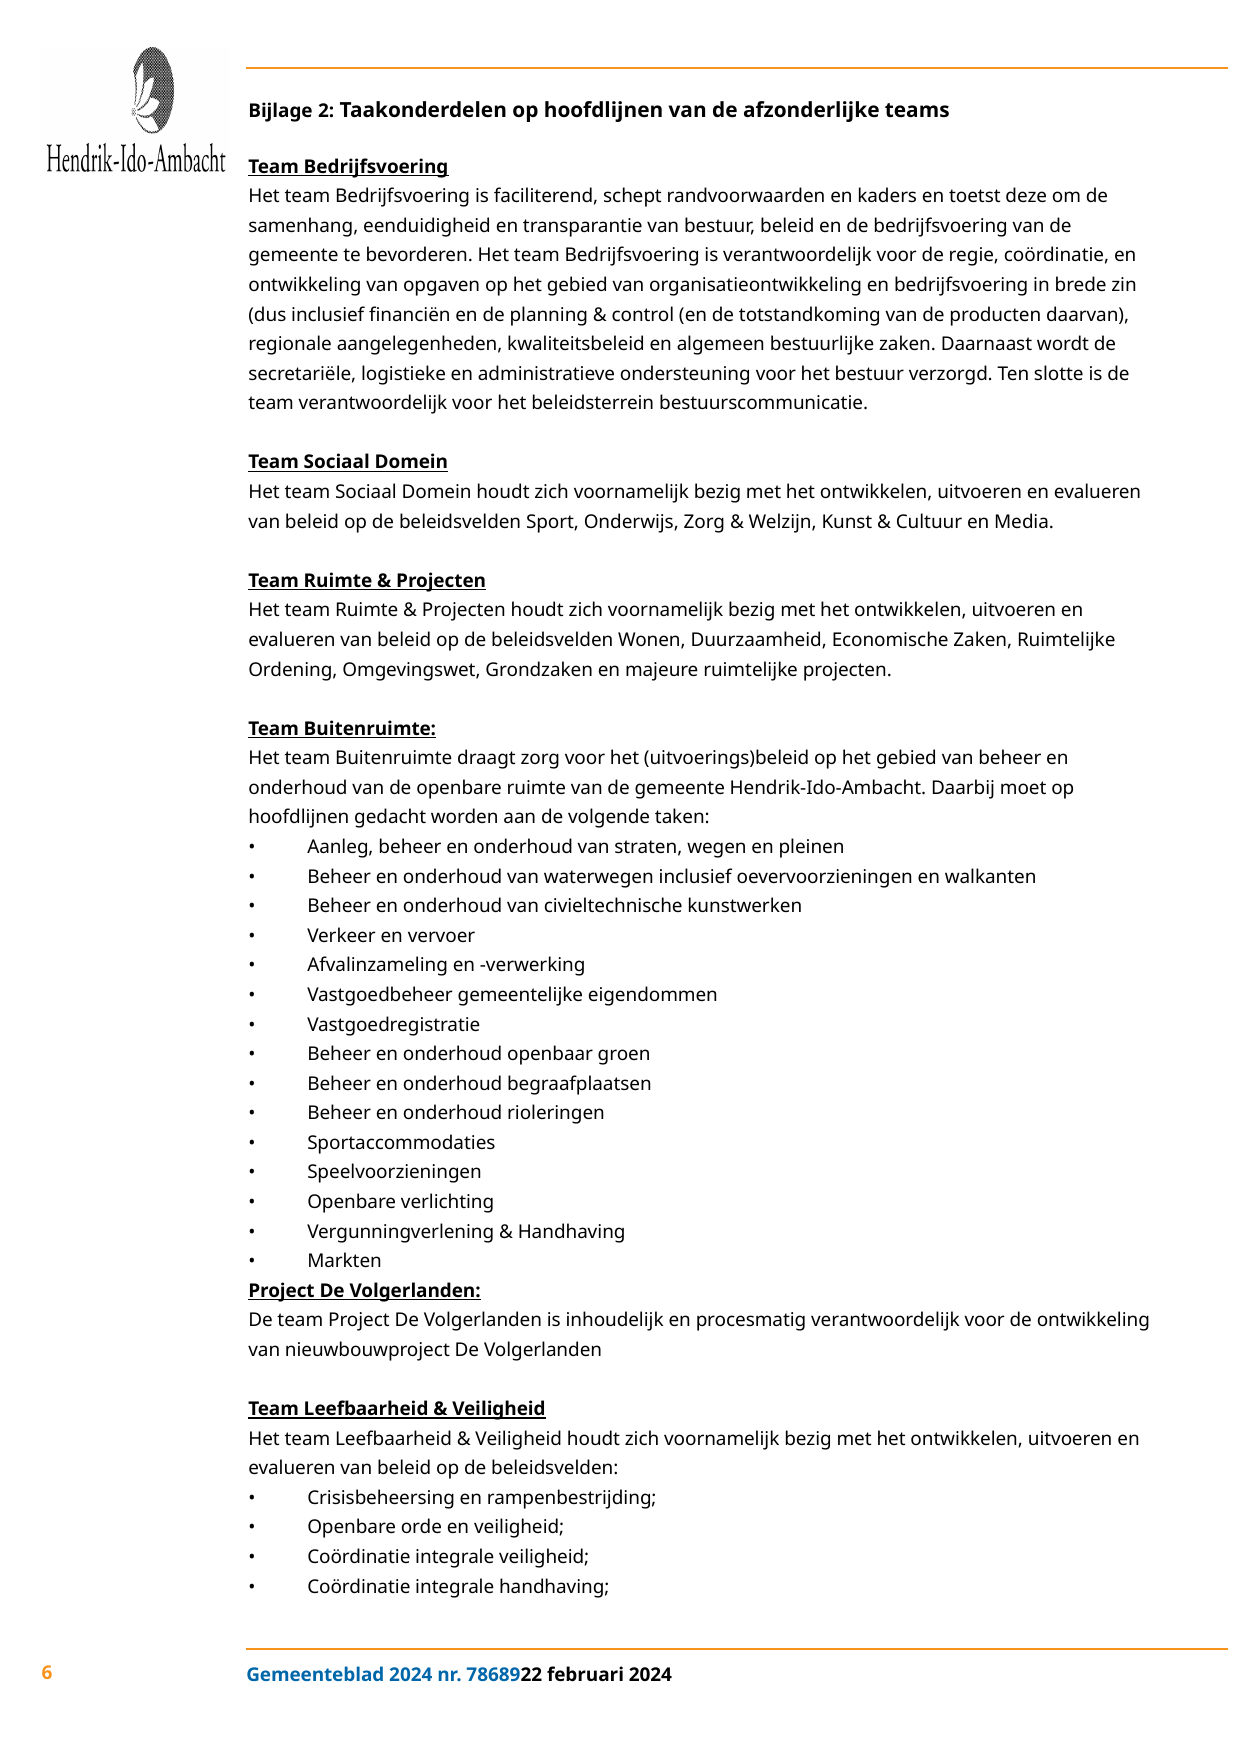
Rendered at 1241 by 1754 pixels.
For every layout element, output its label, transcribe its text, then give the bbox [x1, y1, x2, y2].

text De team Project De Volgerlanden is inhoudelijk en procesmatig verantwoordelijk voor de ontwikkeling van nieuwbouwproject De Volgerlanden [248, 1307, 1152, 1362]
list Openbare orde en veiligheid; [248, 1514, 1152, 1539]
picture [41, 47, 231, 172]
list Afvalinzameling en -verwerking [248, 952, 1152, 977]
list Verkeer en vervoer [248, 922, 1152, 948]
list Beheer en onderhoud openbaar groen [248, 1040, 1152, 1066]
list Beheer en onderhoud rioleringen [248, 1099, 1152, 1125]
list Coördinatie integrale veiligheid; [248, 1543, 1152, 1569]
text Het team Buitenruimte draagt zorg voor het (uitvoerings)beleid op het gebied van beheer en onderhoud van de openbare ruimte van de gemeente Hendrik-Ido-Ambacht. Daarbij moet op hoofdlijnen gedacht worden aan de volgende taken: [248, 744, 1152, 829]
text Het team Bedrijfsvoering is faciliterend, schept randvoorwaarden en kaders en toetst deze om de samenhang, eenduidigheid en transparantie van bestuur, beleid en de bedrijfsvoering van de gemeente te bevorderen. Het team Bedrijfsvoering is verantwoordelijk voor de regie, coördinatie, en ontwikkeling van opgaven op het gebied van organisatieontwikkeling en bedrijfsvoering in brede zin (dus inclusief financiën en de planning & control (en de totstandkoming van de producten daarvan), regionale aangelegenheden, kwaliteitsbeleid en algemeen bestuurlijke zaken. Daarnaast wordt de secretariële, logistieke en administratieve ondersteuning voor het bestuur verzorgd. Ten slotte is de team verantwoordelijk voor het beleidsterrein bestuurscommunicatie. [248, 182, 1152, 415]
list Beheer en onderhoud van civieltechnische kunstwerken [248, 892, 1152, 918]
text Project De Volgerlanden: [248, 1277, 1152, 1303]
text Team Sociaal Domein [248, 449, 1152, 474]
text Het team Sociaal Domein houdt zich voornamelijk bezig met het ontwikkelen, uitvoeren en evalueren van beleid op de beleidsvelden Sport, Onderwijs, Zorg & Welzijn, Kunst & Cultuur en Media. [248, 478, 1152, 534]
list Sportaccommodaties [248, 1129, 1152, 1155]
list Crisisbeheersing en rampenbestrijding; [248, 1484, 1152, 1510]
list Beheer en onderhoud begraafplaatsen [248, 1070, 1152, 1096]
text Team Ruimte & Projecten [248, 567, 1152, 593]
text Het team Leefbaarheid & Veiligheid houdt zich voornamelijk bezig met het ontwikkelen, uitvoeren en evalueren van beleid op de beleidsvelden: [248, 1425, 1152, 1480]
text Team Bedrijfsvoering [248, 153, 1152, 179]
text Team Leefbaarheid & Veiligheid [248, 1395, 1152, 1421]
text Team Buitenruimte: [248, 715, 1152, 741]
list Openbare verlichting [248, 1188, 1152, 1214]
text Het team Ruimte & Projecten houdt zich voornamelijk bezig met het ontwikkelen, uitvoeren en evalueren van beleid op de beleidsvelden Wonen, Duurzaamheid, Economische Zaken, Ruimtelijke Ordening, Omgevingswet, Grondzaken en majeure ruimtelijke projecten. [248, 597, 1152, 682]
list Vastgoedbeheer gemeentelijke eigendommen [248, 981, 1152, 1007]
list Speelvoorzieningen [248, 1159, 1152, 1184]
list Aanleg, beheer en onderhoud van straten, wegen en pleinen [248, 833, 1152, 859]
list Coördinatie integrale handhaving; [248, 1573, 1152, 1599]
list Vastgoedregistratie [248, 1011, 1152, 1037]
text Bijlage 2: Taakonderdelen op hoofdlijnen van de afzonderlijke teams [248, 95, 1152, 123]
list Vergunningverlening & Handhaving [248, 1218, 1152, 1244]
list Beheer en onderhoud van waterwegen inclusief oevervoorzieningen en walkanten [248, 863, 1152, 889]
list Markten [248, 1247, 1152, 1273]
